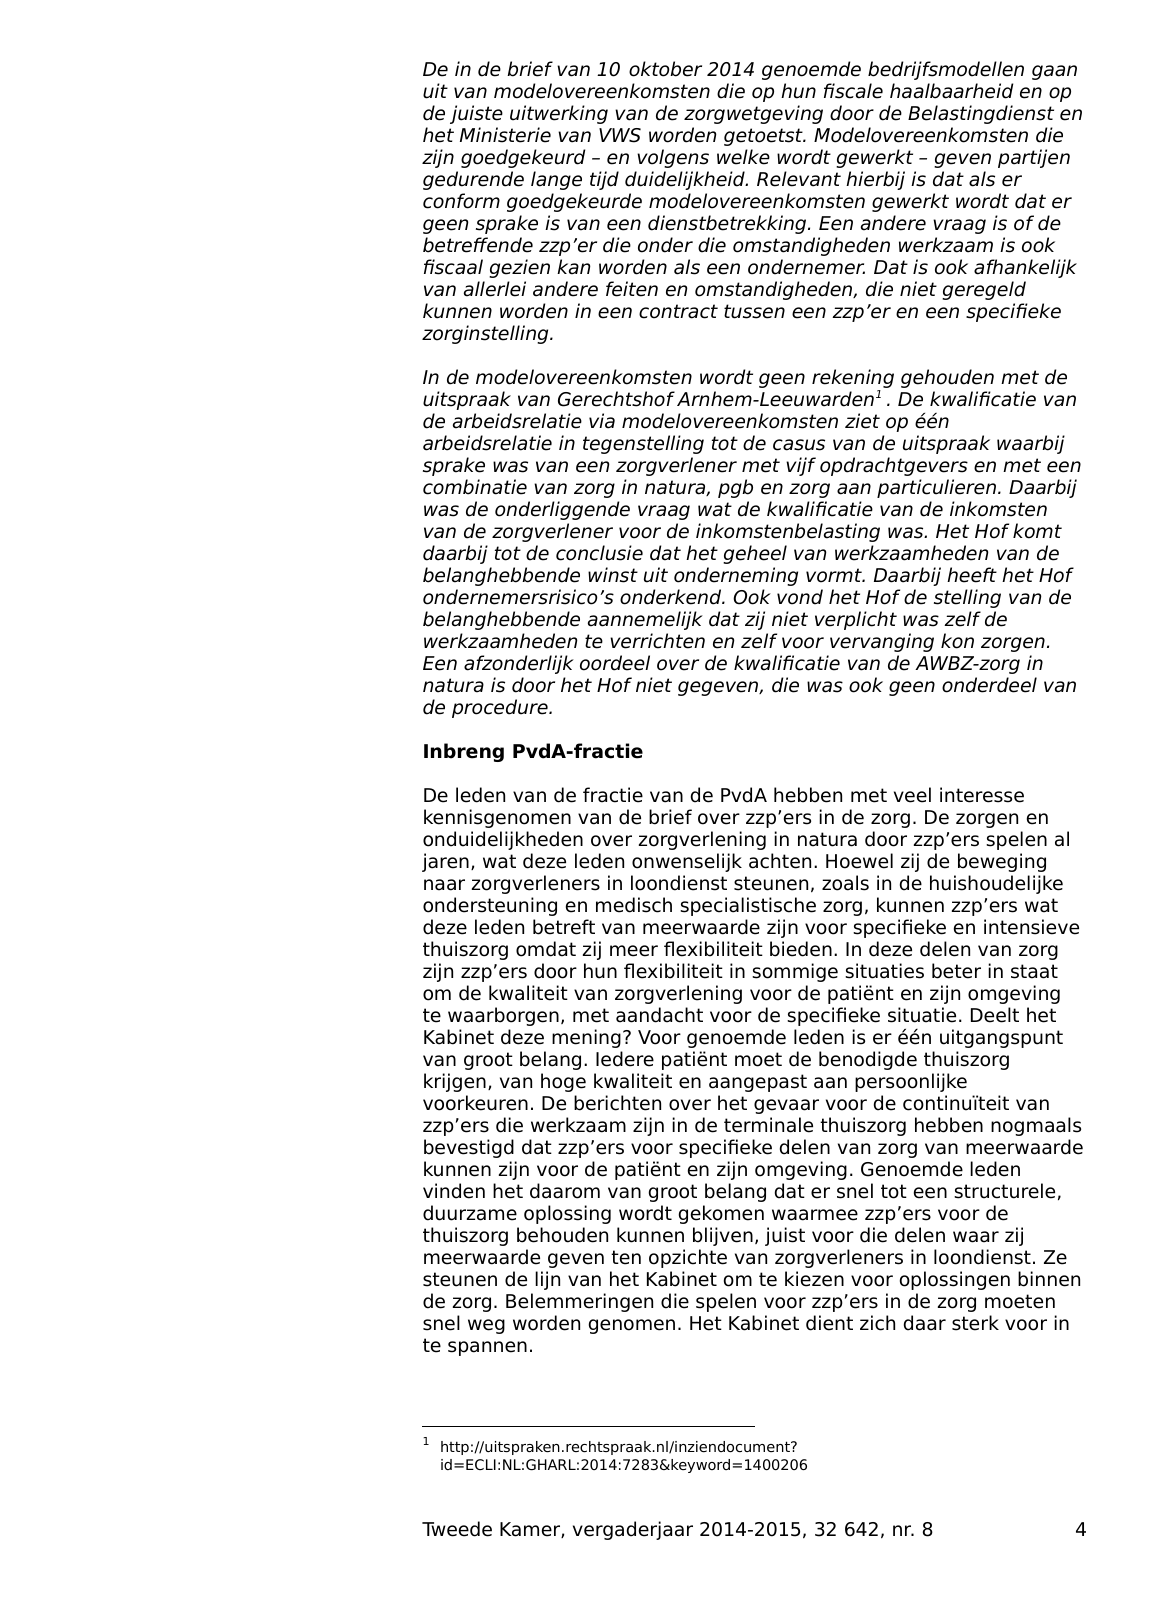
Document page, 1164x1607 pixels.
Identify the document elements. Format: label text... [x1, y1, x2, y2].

text http://uitspraken.rechtspraak.nl/inziendocument?id=ECLI:NL:GHARL:2014:7283&keyword=1400206 [422, 1435, 1087, 1474]
text De in de brief van 10 oktober 2014 genoemde bedrijfsmodellen gaan uit van modelovereenkomsten die op hun fiscale haalbaarheid en op de juiste uitwerking van de zorgwetgeving door de Belastingdienst en het Ministerie van VWS worden getoetst. Modelovereenkomsten die zijn goedgekeurd – en volgens welke wordt gewerkt – geven partijen gedurende lange tijd duidelijkheid. Relevant hierbij is dat als er conform goedgekeurde modelovereenkomsten gewerkt wordt dat er geen sprake is van een dienstbetrekking. Een andere vraag is of de betreffende zzp’er die onder die omstandigheden werkzaam is ook fiscaal gezien kan worden als een ondernemer. Dat is ook afhankelijk van allerlei andere feiten en omstandigheden, die niet geregeld kunnen worden in een contract tussen een zzp’er en een specifieke zorginstelling. [422, 59, 1087, 345]
text In de modelovereenkomsten wordt geen rekening gehouden met de uitspraak van Gerechtshof Arnhem-Leeuwarden. De kwalificatie van de arbeidsrelatie via modelovereenkomsten ziet op één arbeidsrelatie in tegenstelling tot de casus van de uitspraak waarbij sprake was van een zorgverlener met vijf opdrachtgevers en met een combinatie van zorg in natura, pgb en zorg aan particulieren. Daarbij was de onderliggende vraag wat de kwalificatie van de inkomsten van de zorgverlener voor de inkomstenbelasting was. Het Hof komt daarbij tot de conclusie dat het geheel van werkzaamheden van de belanghebbende winst uit onderneming vormt. Daarbij heeft het Hof ondernemersrisico’s onderkend. Ook vond het Hof de stelling van de belanghebbende aannemelijk dat zij niet verplicht was zelf de werkzaamheden te verrichten en zelf voor vervanging kon zorgen. Een afzonderlijk oordeel over de kwalificatie van de AWBZ-zorg in natura is door het Hof niet gegeven, die was ook geen onderdeel van de procedure. [422, 367, 1087, 719]
text De leden van de fractie van de PvdA hebben met veel interesse kennisgenomen van de brief over zzp’ers in de zorg. De zorgen en onduidelijkheden over zorgverlening in natura door zzp’ers spelen al jaren, wat deze leden onwenselijk achten. Hoewel zij de beweging naar zorgverleners in loondienst steunen, zoals in de huishoudelijke ondersteuning en medisch specialistische zorg, kunnen zzp’ers wat deze leden betreft van meerwaarde zijn voor specifieke en intensieve thuiszorg omdat zij meer flexibiliteit bieden. In deze delen van zorg zijn zzp’ers door hun flexibiliteit in sommige situaties beter in staat om de kwaliteit van zorgverlening voor de patiënt en zijn omgeving te waarborgen, met aandacht voor de specifieke situatie. Deelt het Kabinet deze mening? Voor genoemde leden is er één uitgangspunt van groot belang. Iedere patiënt moet de benodigde thuiszorg krijgen, van hoge kwaliteit en aangepast aan persoonlijke voorkeuren. De berichten over het gevaar voor de continuïteit van zzp’ers die werkzaam zijn in de terminale thuiszorg hebben nogmaals bevestigd dat zzp’ers voor specifieke delen van zorg van meerwaarde kunnen zijn voor de patiënt en zijn omgeving. Genoemde leden vinden het daarom van groot belang dat er snel tot een structurele, duurzame oplossing wordt gekomen waarmee zzp’ers voor de thuiszorg behouden kunnen blijven, juist voor die delen waar zij meerwaarde geven ten opzichte van zorgverleners in loondienst. Ze steunen de lijn van het Kabinet om te kiezen voor oplossingen binnen de zorg. Belemmeringen die spelen voor zzp’ers in de zorg moeten snel weg worden genomen. Het Kabinet dient zich daar sterk voor in te spannen. [422, 785, 1087, 1356]
subtitle Inbreng PvdA-fractie [422, 741, 1087, 763]
